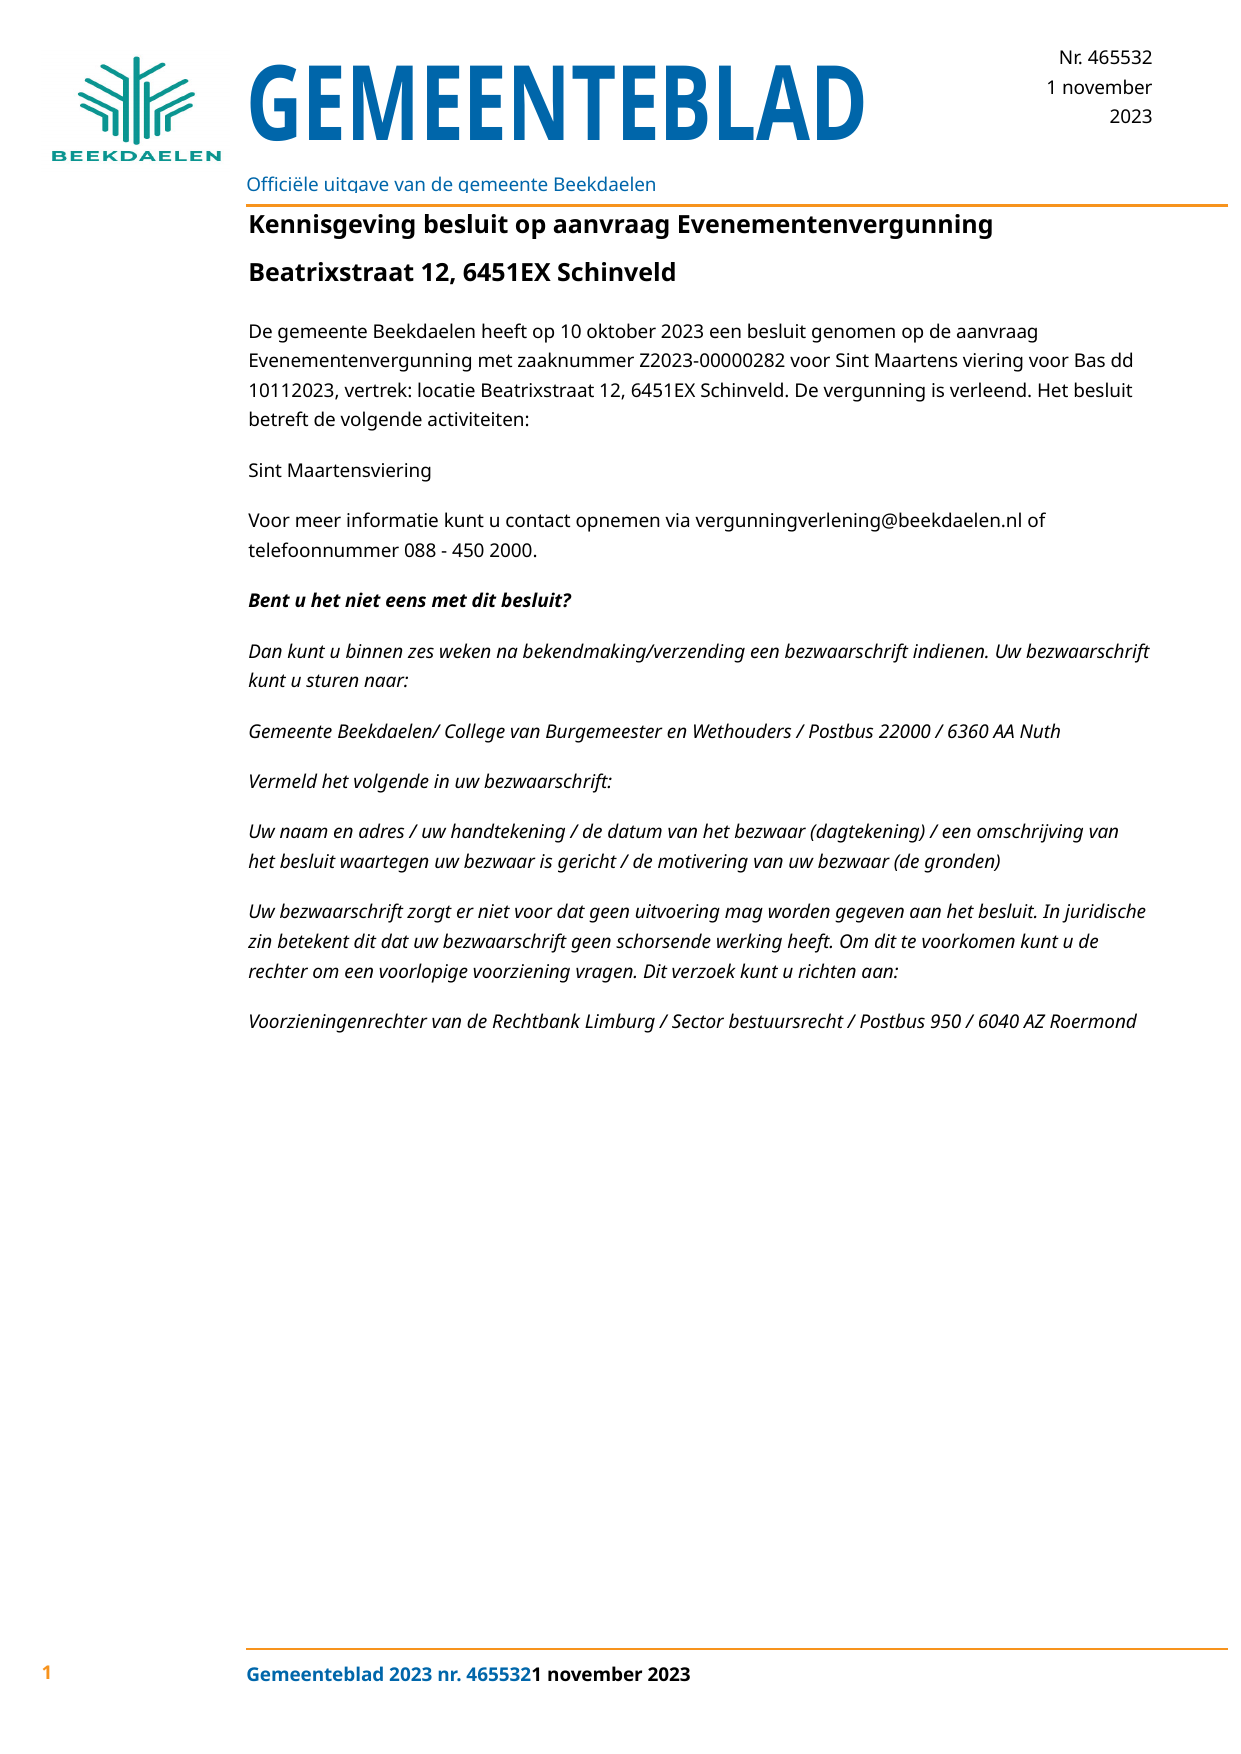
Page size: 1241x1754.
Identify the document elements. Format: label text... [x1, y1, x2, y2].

text Voor meer informatie kunt u contact opnemen via vergunningverlening@beekdaelen.nl of telefoonnummer 088 - 450 2000. [248, 507, 1152, 563]
text Voorzieningenrechter van de Rechtbank Limburg / Sector bestuursrecht / Postbus 950 / 6040 AZ Roermond [248, 1008, 1152, 1034]
picture [41, 47, 231, 172]
text De gemeente Beekdaelen heeft op 10 oktober 2023 een besluit genomen op de aanvraag Evenementenvergunning met zaaknummer Z2023-00000282 voor Sint Maartens viering voor Bas dd 10112023, vertrek: locatie Beatrixstraat 12, 6451EX Schinveld. De vergunning is verleend. Het besluit betreft de volgende activiteiten: [248, 318, 1152, 432]
text Uw naam en adres / uw handtekening / de datum van het bezwaar (dagtekening) / een omschrijving van het besluit waartegen uw bezwaar is gericht / de motivering van uw bezwaar (de gronden) [248, 819, 1152, 874]
text Kennisgeving besluit op aanvraag Evenementenvergunning Beatrixstraat 12, 6451EX Schinveld [248, 207, 1152, 288]
text Bent u het niet eens met dit besluit? [248, 587, 1152, 613]
text Sint Maartensviering [248, 457, 1152, 483]
text Dan kunt u binnen zes weken na bekendmaking/verzending een bezwaarschrift indienen. Uw bezwaarschrift kunt u sturen naar: [248, 638, 1152, 693]
text Uw bezwaarschrift zorgt er niet voor dat geen uitvoering mag worden gegeven aan het besluit. In juridische zin betekent dit dat uw bezwaarschrift geen schorsende werking heeft. Om dit te voorkomen kunt u de rechter om een voorlopige voorziening vragen. Dit verzoek kunt u richten aan: [248, 899, 1152, 984]
text Gemeente Beekdaelen/ College van Burgemeester en Wethouders / Postbus 22000 / 6360 AA Nuth [248, 718, 1152, 744]
text Vermeld het volgende in uw bezwaarschrift: [248, 768, 1152, 794]
